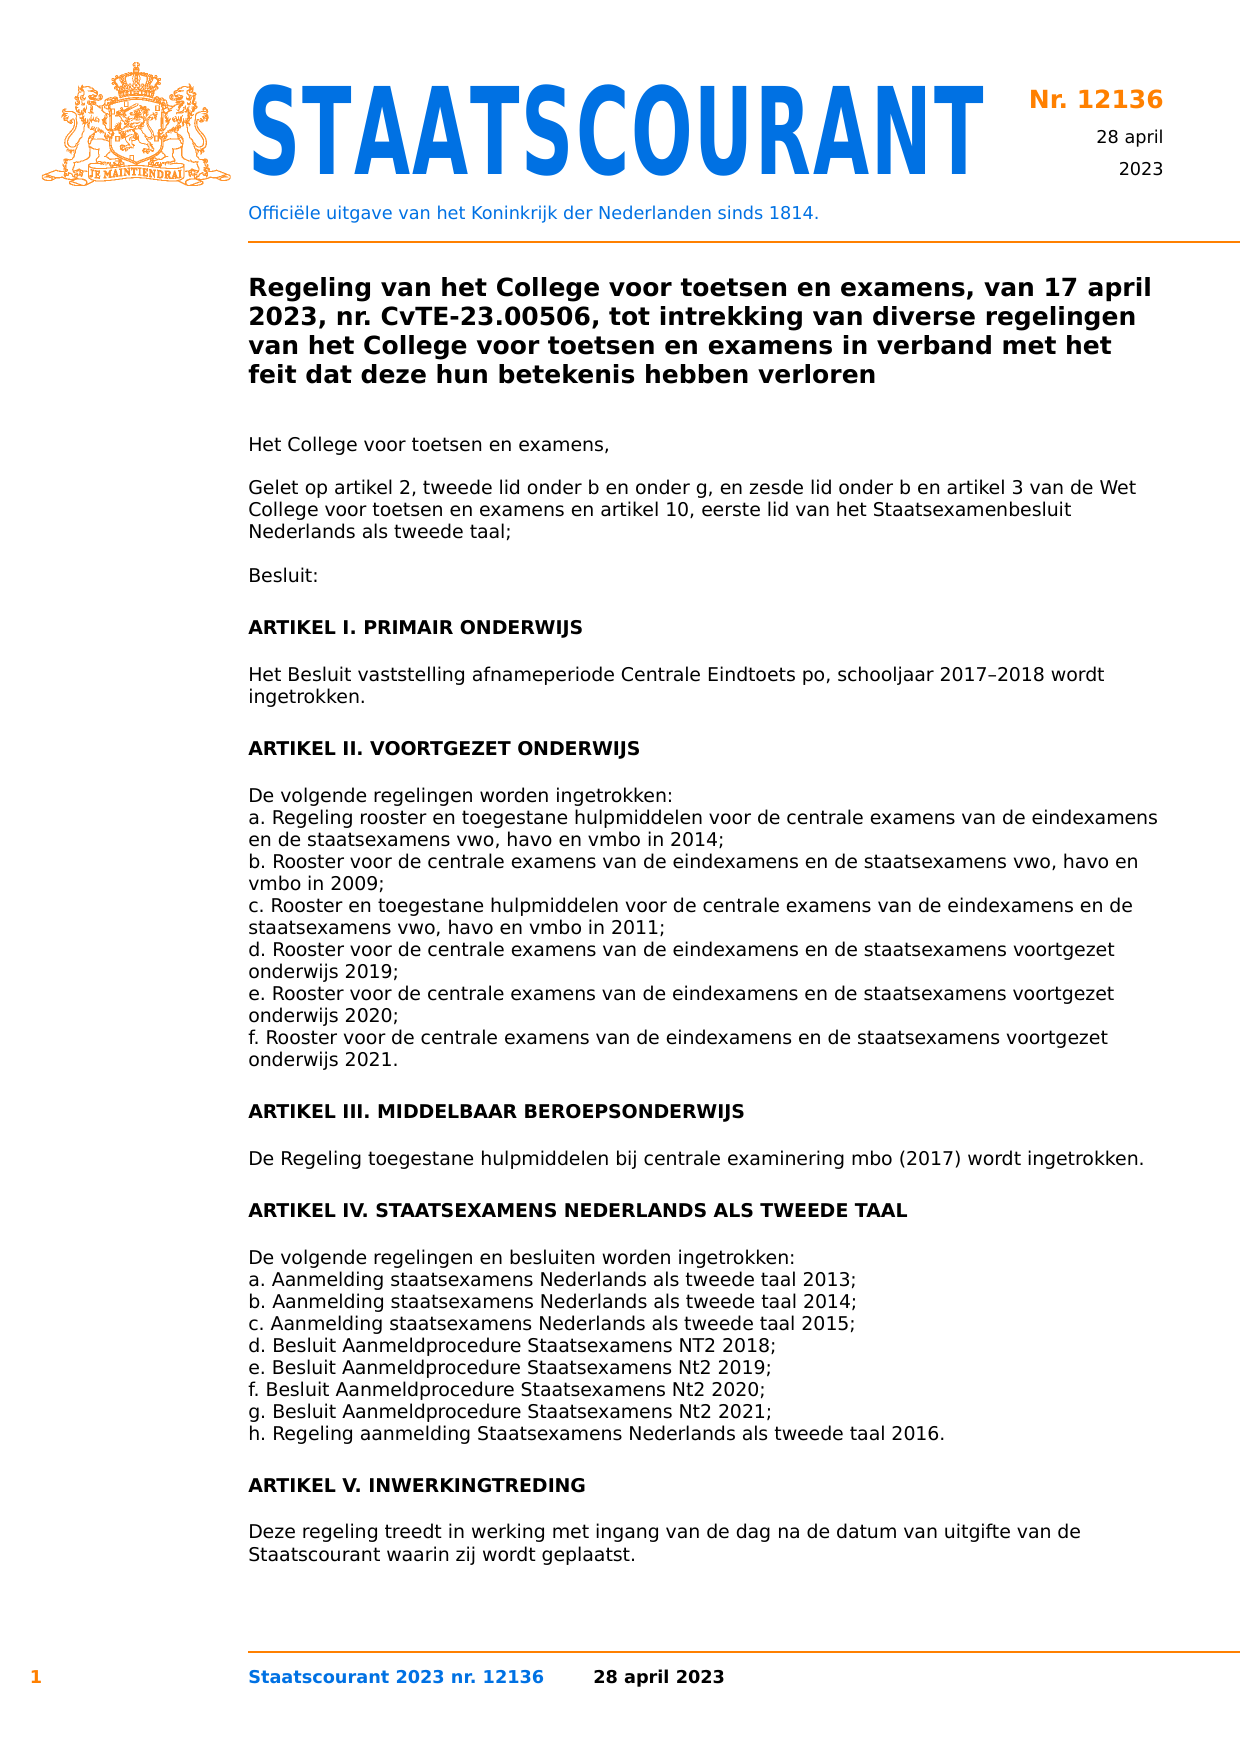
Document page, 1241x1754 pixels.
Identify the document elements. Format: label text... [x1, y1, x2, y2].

text Deze regeling treedt in werking met ingang van de dag na de datum van uitgifte van de Staatscourant waarin zij wordt geplaatst. [248, 1521, 1163, 1565]
text h. Regeling aanmelding Staatsexamens Nederlands als tweede taal 2016. [248, 1422, 1163, 1444]
text f. Besluit Aanmeldprocedure Staatsexamens Nt2 2020; [248, 1378, 1163, 1401]
text d. Besluit Aanmeldprocedure Staatsexamens NT2 2018; [248, 1334, 1163, 1357]
text b. Rooster voor de centrale examens van de eindexamens en de staatsexamens vwo, havo en vmbo in 2009; [248, 851, 1163, 895]
text Besluit: [248, 565, 1163, 587]
subtitle Regeling van het College voor toetsen en examens, van 17 april 2023, nr. CvTE-23.00506, tot intrekking van diverse regelingen van het College voor toetsen en examens in verband met het feit dat deze hun betekenis hebben verloren [248, 273, 1163, 390]
subtitle ARTIKEL II. VOORTGEZET ONDERWIJS [248, 738, 1163, 760]
table_header [25, 62, 248, 241]
table_cell 28 april [998, 121, 1240, 153]
picture [41, 62, 231, 186]
text e. Besluit Aanmeldprocedure Staatsexamens Nt2 2019; [248, 1357, 1163, 1378]
text g. Besluit Aanmeldprocedure Staatsexamens Nt2 2021; [248, 1401, 1163, 1422]
text a. Regeling rooster en toegestane hulpmiddelen voor de centrale examens van de eindexamens en de staatsexamens vwo, havo en vmbo in 2014; [248, 807, 1163, 851]
text De Regeling toegestane hulpmiddelen bij centrale examinering mbo (2017) wordt ingetrokken. [248, 1148, 1163, 1170]
subtitle ARTIKEL I. PRIMAIR ONDERWIJS [248, 617, 1163, 639]
text De volgende regelingen worden ingetrokken: [248, 785, 1163, 807]
text c. Aanmelding staatsexamens Nederlands als tweede taal 2015; [248, 1313, 1163, 1334]
text c. Rooster en toegestane hulpmiddelen voor de centrale examens van de eindexamens en de staatsexamens vwo, havo en vmbo in 2011; [248, 895, 1163, 939]
text a. Aanmelding staatsexamens Nederlands als tweede taal 2013; [248, 1269, 1163, 1291]
text f. Rooster voor de centrale examens van de eindexamens en de staatsexamens voortgezet onderwijs 2021. [248, 1027, 1163, 1071]
subtitle ARTIKEL III. MIDDELBAAR BEROEPSONDERWIJS [248, 1101, 1163, 1123]
table_cell 2023 [998, 153, 1240, 203]
text Het Besluit vaststelling afnameperiode Centrale Eindtoets po, schooljaar 2017–2018 wordt ingetrokken. [248, 664, 1163, 708]
text e. Rooster voor de centrale examens van de eindexamens en de staatsexamens voortgezet onderwijs 2020; [248, 983, 1163, 1027]
table_cell Officiële uitgave van het Koninkrijk der Nederlanden sinds 1814. [248, 203, 1240, 241]
table_header Nr. 12136 [998, 62, 1240, 121]
table_header STAATSCOURANT [248, 62, 998, 203]
subtitle ARTIKEL V. INWERKINGTREDING [248, 1474, 1163, 1496]
text Gelet op artikel 2, tweede lid onder b en onder g, en zesde lid onder b en artikel 3 van de Wet College voor toetsen en examens en artikel 10, eerste lid van het Staatsexamenbesluit Nederlands als tweede taal; [248, 477, 1163, 543]
text b. Aanmelding staatsexamens Nederlands als tweede taal 2014; [248, 1291, 1163, 1313]
text d. Rooster voor de centrale examens van de eindexamens en de staatsexamens voortgezet onderwijs 2019; [248, 939, 1163, 983]
text Het College voor toetsen en examens, [248, 433, 1163, 455]
text De volgende regelingen en besluiten worden ingetrokken: [248, 1247, 1163, 1269]
subtitle ARTIKEL IV. STAATSEXAMENS NEDERLANDS ALS TWEEDE TAAL [248, 1200, 1163, 1222]
